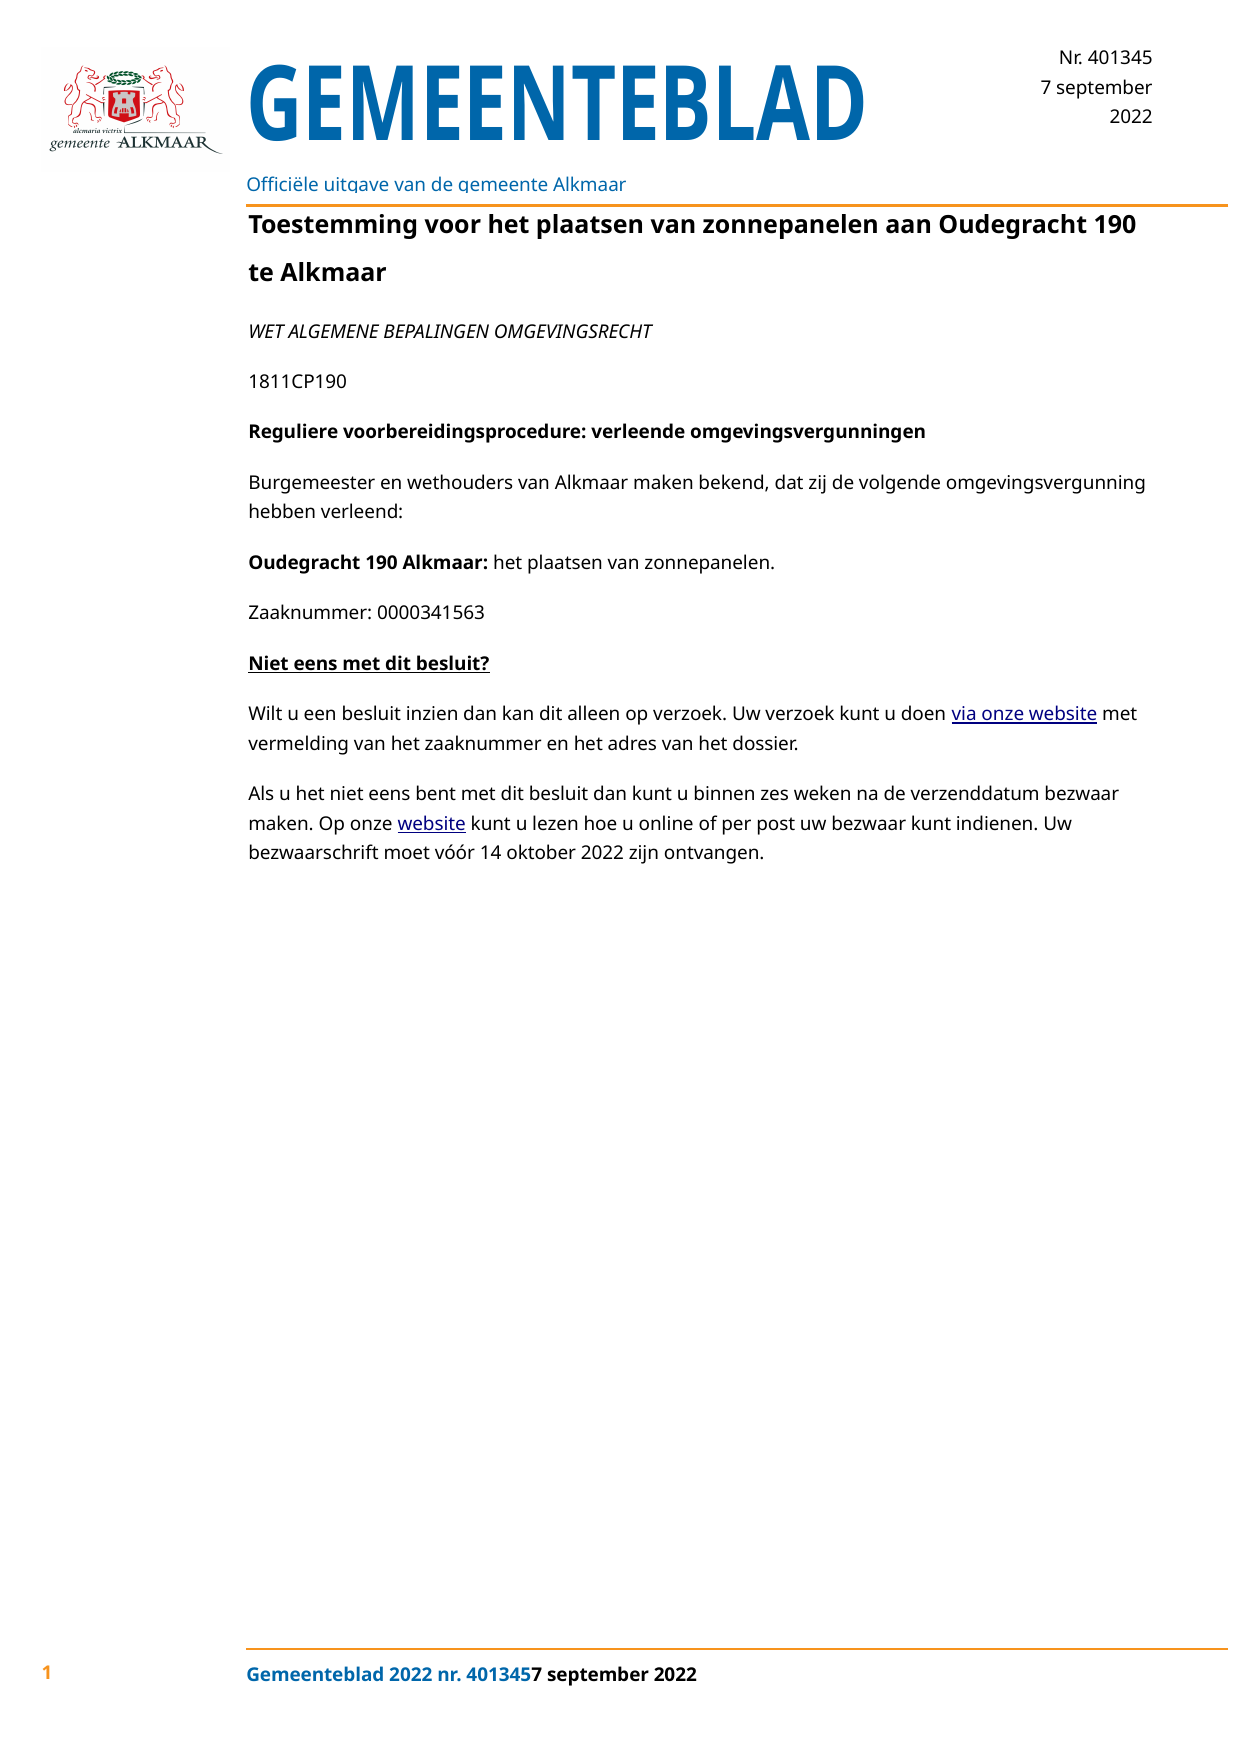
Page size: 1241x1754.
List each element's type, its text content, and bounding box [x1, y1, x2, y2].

text Wilt u een besluit inzien dan kan dit alleen op verzoek. Uw verzoek kunt u doen via onze website met vermelding van het zaaknummer en het adres van het dossier. [248, 700, 1152, 756]
picture [41, 47, 231, 172]
text Burgemeester en wethouders van Alkmaar maken bekend, dat zij de volgende omgevingsvergunning hebben verleend: [248, 469, 1152, 524]
text Zaaknummer: 0000341563 [248, 599, 1152, 625]
text Oudegracht 190 Alkmaar: het plaatsen van zonnepanelen. [248, 549, 1152, 575]
text WET ALGEMENE BEPALINGEN OMGEVINGSRECHT [248, 318, 1152, 344]
text Toestemming voor het plaatsen van zonnepanelen aan Oudegracht 190 te Alkmaar [248, 207, 1152, 288]
text Reguliere voorbereidingsprocedure: verleende omgevingsvergunningen [248, 419, 1152, 444]
text Niet eens met dit besluit? [248, 650, 1152, 676]
text Als u het niet eens bent met dit besluit dan kunt u binnen zes weken na de verzenddatum bezwaar maken. Op onze website kunt u lezen hoe u online of per post uw bezwaar kunt indienen. Uw bezwaarschrift moet vóór 14 oktober 2022 zijn ontvangen. [248, 780, 1152, 865]
text 1811CP190 [248, 368, 1152, 394]
